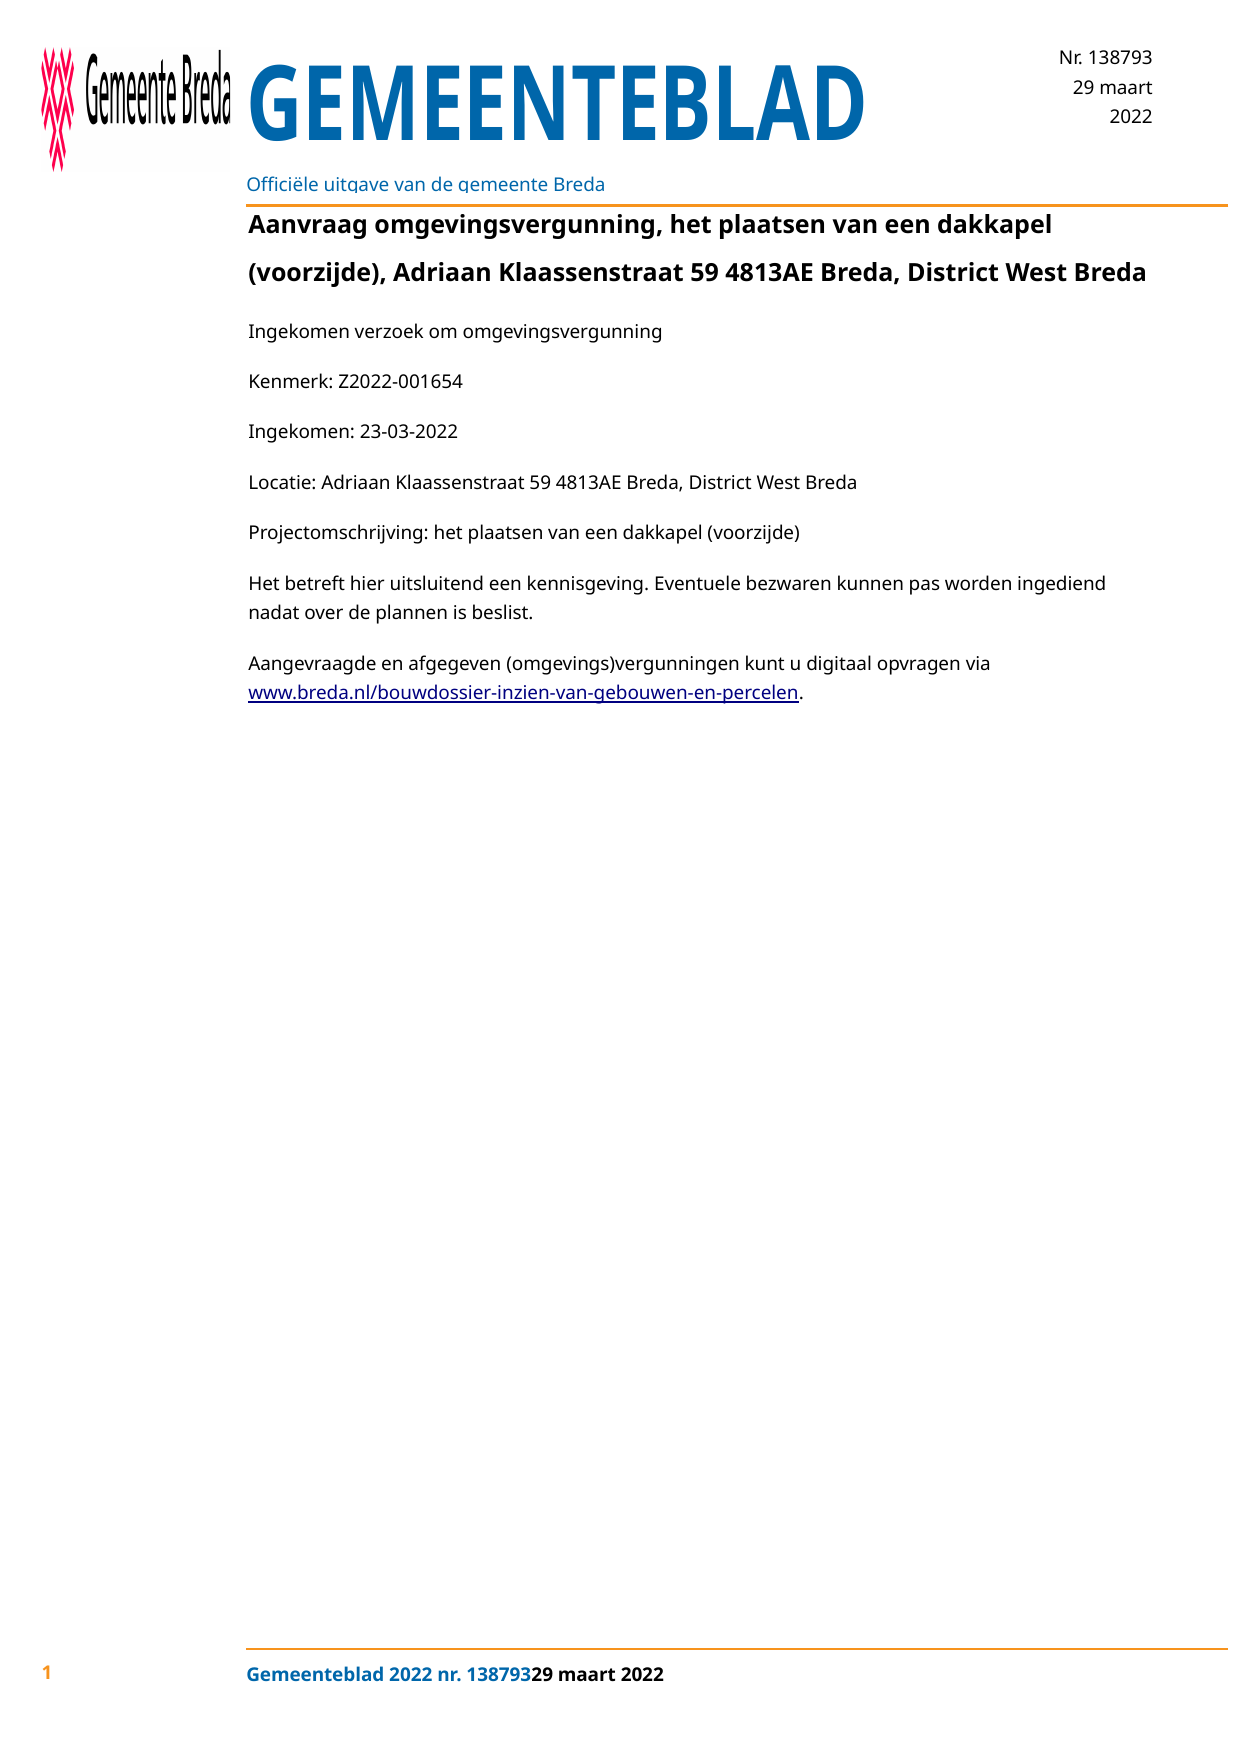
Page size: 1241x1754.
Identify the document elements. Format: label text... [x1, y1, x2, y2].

text Projectomschrijving: het plaatsen van een dakkapel (voorzijde) [248, 519, 1152, 545]
text Ingekomen verzoek om omgevingsvergunning [248, 318, 1152, 344]
text Aangevraagde en afgegeven (omgevings)vergunningen kunt u digitaal opvragen via www.breda.nl/bouwdossier-inzien-van-gebouwen-en-percelen. [248, 650, 1152, 705]
text Het betreft hier uitsluitend een kennisgeving. Eventuele bezwaren kunnen pas worden ingediend nadat over de plannen is beslist. [248, 570, 1152, 625]
text Kenmerk: Z2022-001654 [248, 368, 1152, 394]
text Locatie: Adriaan Klaassenstraat 59 4813AE Breda, District West Breda [248, 469, 1152, 495]
text Ingekomen: 23-03-2022 [248, 419, 1152, 444]
text Aanvraag omgevingsvergunning, het plaatsen van een dakkapel (voorzijde), Adriaan Klaassenstraat 59 4813AE Breda, District West Breda [248, 207, 1152, 288]
picture [41, 47, 231, 172]
